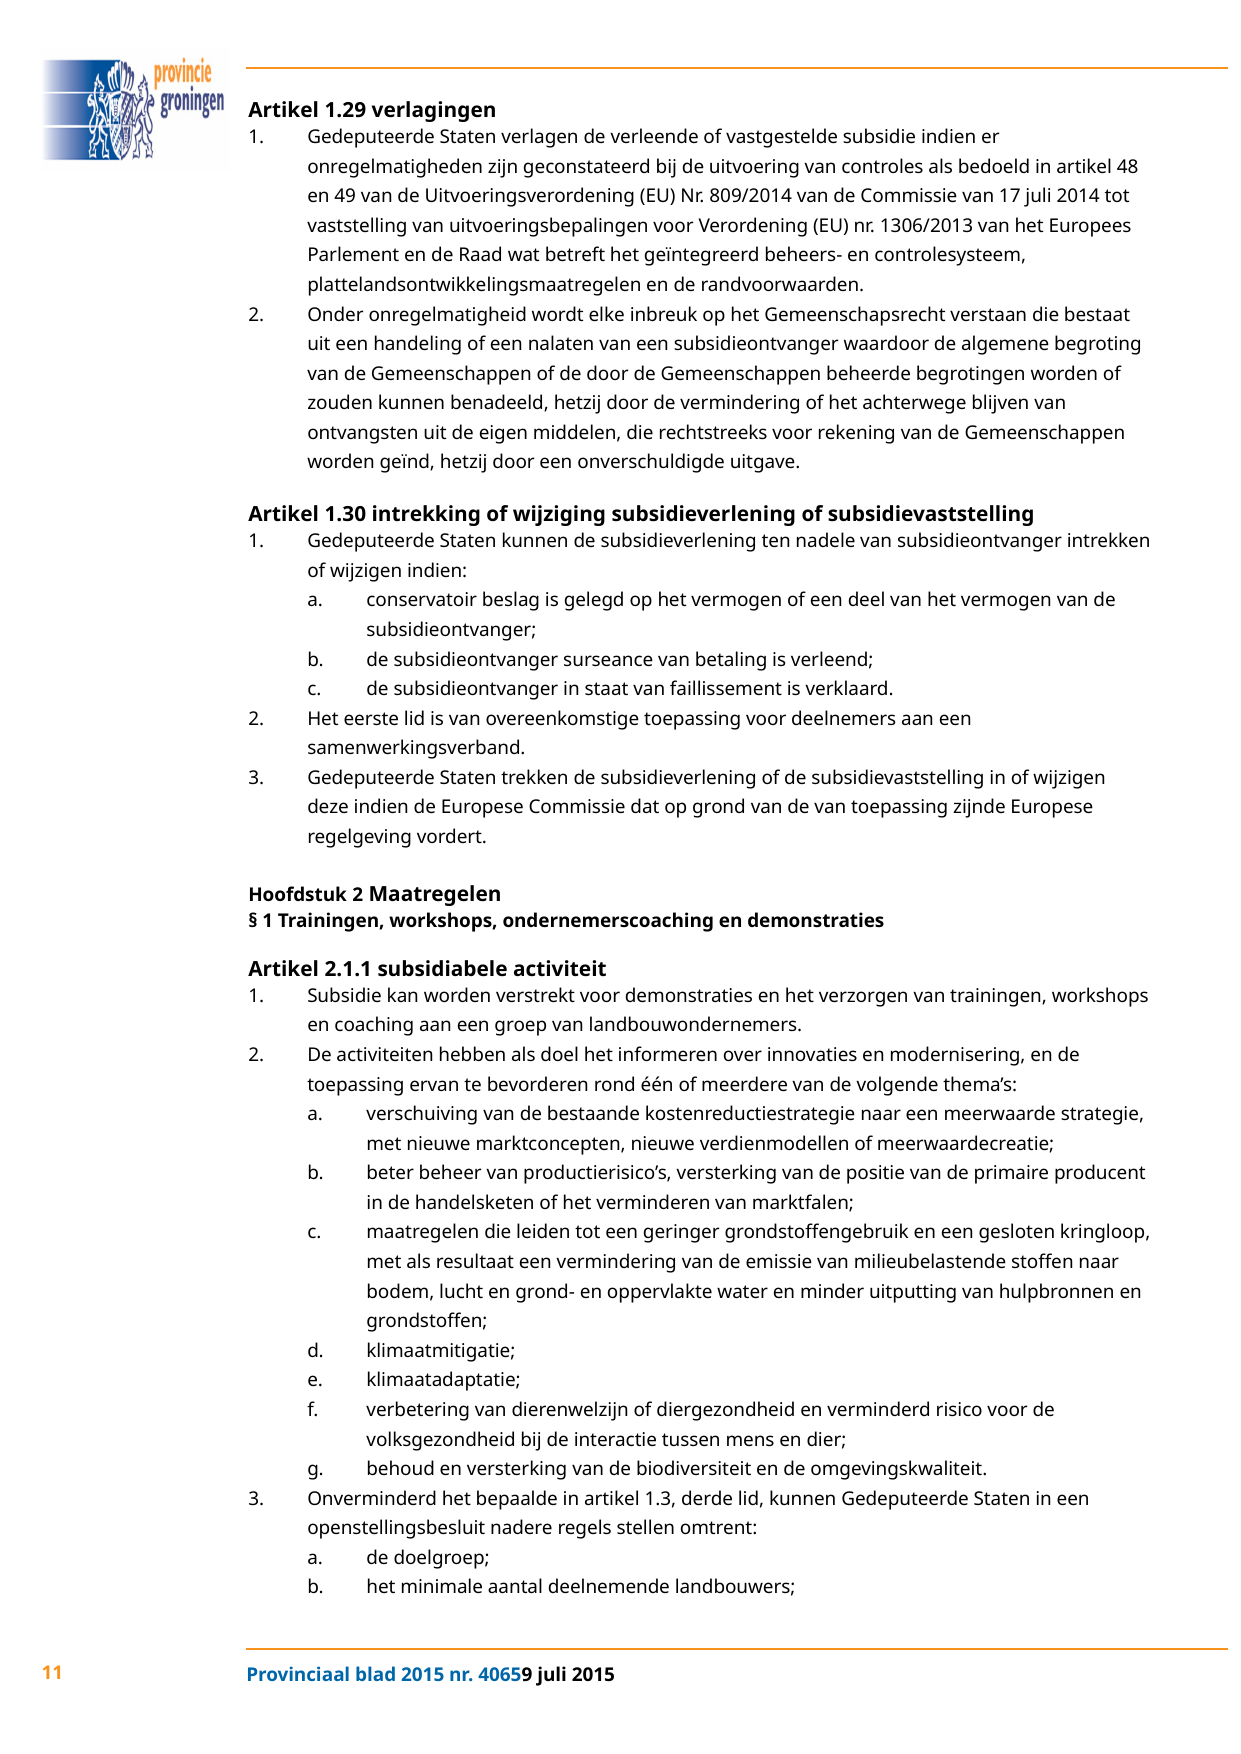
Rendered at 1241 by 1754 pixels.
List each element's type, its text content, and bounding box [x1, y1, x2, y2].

picture [41, 47, 231, 172]
list Onverminderd het bepaalde in artikel 1.3, derde lid, kunnen Gedeputeerde Staten in een openstellingsbesluit nadere regels stellen omtrent: [248, 1485, 1152, 1540]
list De activiteiten hebben als doel het informeren over innovaties en modernisering, en de toepassing ervan te bevorderen rond één of meerdere van de volgende thema’s: [248, 1041, 1152, 1097]
list Gedeputeerde Staten verlagen de verleende of vastgestelde subsidie indien er onregelmatigheden zijn geconstateerd bij de uitvoering van controles als bedoeld in artikel 48 en 49 van de Uitvoeringsverordening (EU) Nr. 809/2014 van de Commissie van 17 juli 2014 tot vaststelling van uitvoeringsbepalingen voor Verordening (EU) nr. 1306/2013 van het Europees Parlement en de Raad wat betreft het geïntegreerd beheers- en controlesysteem, plattelandsontwikkelingsmaatregelen en de randvoorwaarden. [248, 123, 1152, 297]
list verschuiving van de bestaande kostenreductiestrategie naar een meerwaarde strategie, met nieuwe marktconcepten, nieuwe verdienmodellen of meerwaardecreatie; [307, 1100, 1152, 1156]
list Gedeputeerde Staten kunnen de subsidieverlening ten nadele van subsidieontvanger intrekken of wijzigen indien: [248, 527, 1152, 583]
list de subsidieontvanger in staat van faillissement is verklaard. [307, 675, 1152, 701]
text § 1 Trainingen, workshops, ondernemerscoaching en demonstraties [248, 907, 1152, 933]
list Gedeputeerde Staten trekken de subsidieverlening of de subsidievaststelling in of wijzigen deze indien de Europese Commissie dat op grond van de van toepassing zijnde Europese regelgeving vordert. [248, 764, 1152, 849]
list beter beheer van productierisico’s, versterking van de positie van de primaire producent in de handelsketen of het verminderen van marktfalen; [307, 1159, 1152, 1215]
list behoud en versterking van de biodiversiteit en de omgevingskwaliteit. [307, 1455, 1152, 1481]
list de subsidieontvanger surseance van betaling is verleend; [307, 646, 1152, 672]
list Onder onregelmatigheid wordt elke inbreuk op het Gemeenschapsrecht verstaan die bestaat uit een handeling of een nalaten van een subsidieontvanger waardoor de algemene begroting van de Gemeenschappen of de door de Gemeenschappen beheerde begrotingen worden of zouden kunnen benadeeld, hetzij door de vermindering of het achterwege blijven van ontvangsten uit de eigen middelen, die rechtstreeks voor rekening van de Gemeenschappen worden geïnd, hetzij door een onverschuldigde uitgave. [248, 301, 1152, 474]
list de doelgroep; [307, 1544, 1152, 1570]
text Artikel 1.29 verlagingen [248, 95, 1152, 123]
list verbetering van dierenwelzijn of diergezondheid en verminderd risico voor de volksgezondheid bij de interactie tussen mens en dier; [307, 1396, 1152, 1452]
text Artikel 1.30 intrekking of wijziging subsidieverlening of subsidievaststelling [248, 499, 1152, 527]
list klimaatmitigatie; [307, 1337, 1152, 1363]
list het minimale aantal deelnemende landbouwers; [307, 1574, 1152, 1599]
text Hoofdstuk 2 Maatregelen [248, 879, 1152, 907]
text Artikel 2.1.1 subsidiabele activiteit [248, 954, 1152, 982]
list Subsidie kan worden verstrekt voor demonstraties en het verzorgen van trainingen, workshops en coaching aan een groep van landbouwondernemers. [248, 982, 1152, 1037]
list klimaatadaptatie; [307, 1367, 1152, 1392]
list Het eerste lid is van overeenkomstige toepassing voor deelnemers aan een samenwerkingsverband. [248, 705, 1152, 760]
list maatregelen die leiden tot een geringer grondstoffengebruik en een gesloten kringloop, met als resultaat een vermindering van de emissie van milieubelastende stoffen naar bodem, lucht en grond- en oppervlakte water en minder uitputting van hulpbronnen en grondstoffen; [307, 1219, 1152, 1333]
list conservatoir beslag is gelegd op het vermogen of een deel van het vermogen van de subsidieontvanger; [307, 587, 1152, 642]
